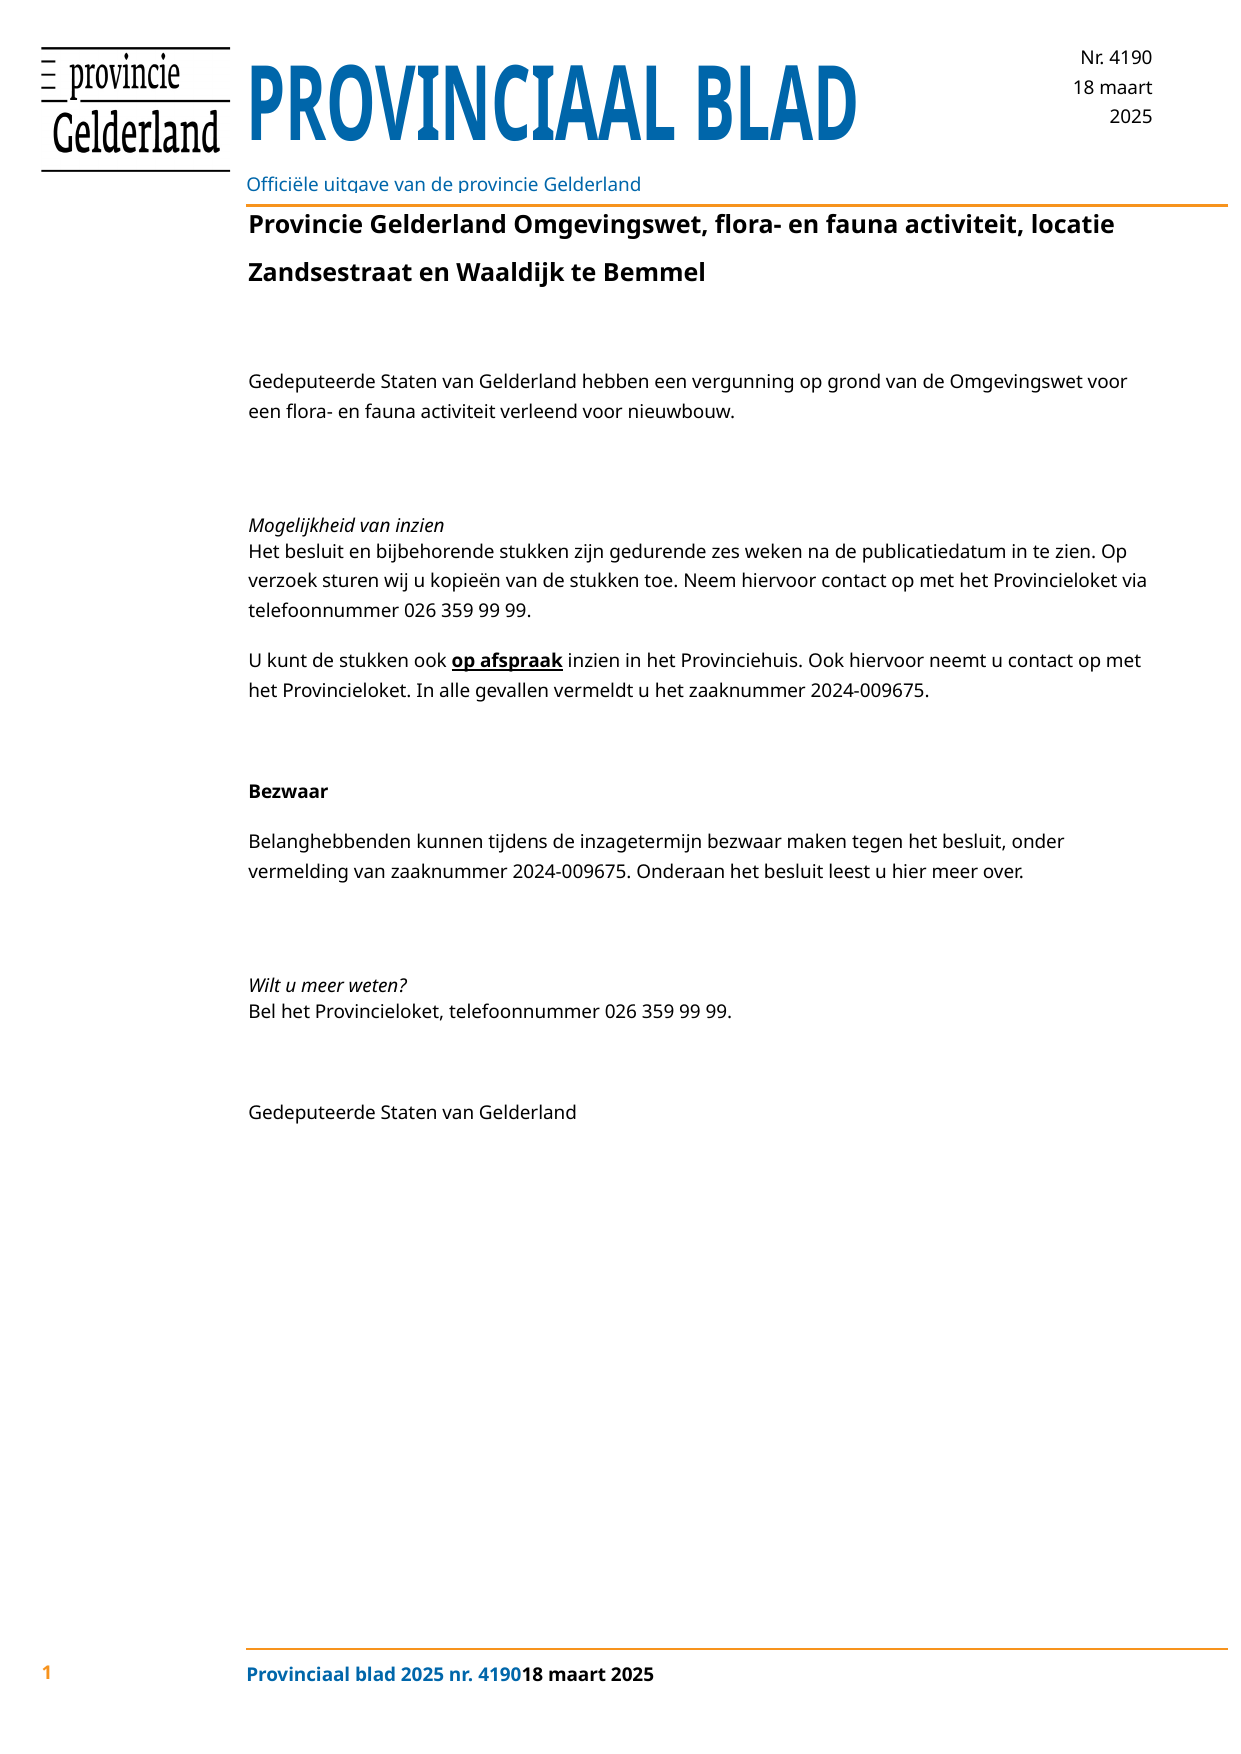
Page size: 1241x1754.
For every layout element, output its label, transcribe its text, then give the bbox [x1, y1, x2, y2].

text Belanghebbenden kunnen tijdens de inzagetermijn bezwaar maken tegen het besluit, onder vermelding van zaaknummer 2024-009675. Onderaan het besluit leest u hier meer over. [248, 828, 1152, 884]
text Gedeputeerde Staten van Gelderland hebben een vergunning op grond van de Omgevingswet voor een flora- en fauna activiteit verleend voor nieuwbouw. [248, 368, 1152, 424]
text Gedeputeerde Staten van Gelderland [248, 1099, 1152, 1125]
text Het besluit en bijbehorende stukken zijn gedurende zes weken na de publicatiedatum in te zien. Op verzoek sturen wij u kopieën van de stukken toe. Neem hiervoor contact op met het Provincieloket via telefoonnummer 026 359 99 99. [248, 538, 1152, 623]
text Wilt u meer weten? [248, 972, 1152, 998]
text Bel het Provincieloket, telefoonnummer 026 359 99 99. [248, 998, 1152, 1024]
text Mogelijkheid van inzien [248, 512, 1152, 538]
picture [41, 47, 231, 172]
text Provincie Gelderland Omgevingswet, flora- en fauna activiteit, locatie Zandsestraat en Waaldijk te Bemmel [248, 207, 1152, 288]
text U kunt de stukken ook op afspraak inzien in het Provinciehuis. Ook hiervoor neemt u contact op met het Provincieloket. In alle gevallen vermeldt u het zaaknummer 2024-009675. [248, 648, 1152, 703]
text Bezwaar [248, 778, 1152, 804]
